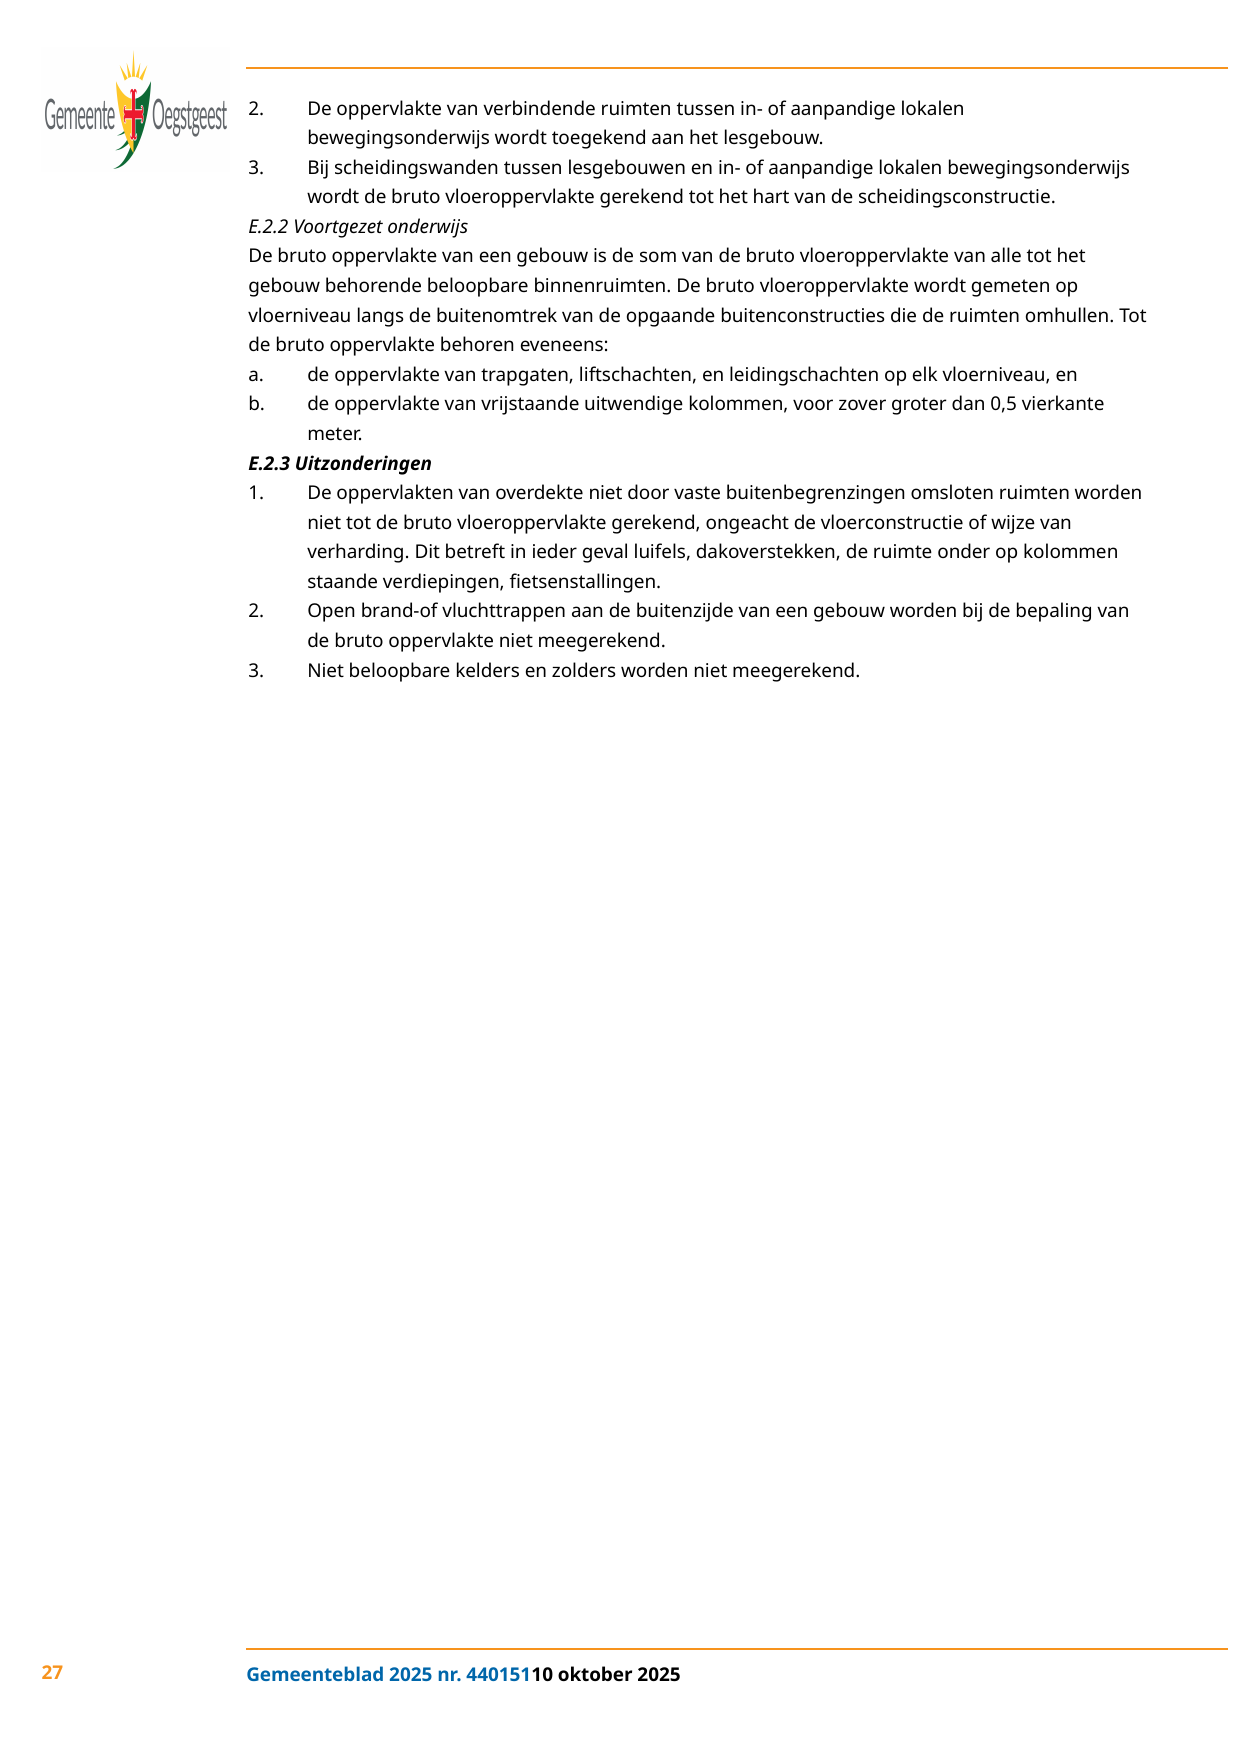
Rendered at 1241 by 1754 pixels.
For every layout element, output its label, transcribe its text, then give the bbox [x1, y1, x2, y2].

text E.2.3 Uitzonderingen [248, 450, 1152, 476]
list De oppervlakte van verbindende ruimten tussen in- of aanpandige lokalen bewegingsonderwijs wordt toegekend aan het lesgebouw. [248, 95, 1152, 150]
list de oppervlakte van vrijstaande uitwendige kolommen, voor zover groter dan 0,5 vierkante meter. [248, 391, 1152, 446]
list Niet beloopbare kelders en zolders worden niet meegerekend. [248, 657, 1152, 683]
list Open brand-of vluchttrappen aan de buitenzijde van een gebouw worden bij de bepaling van de bruto oppervlakte niet meegerekend. [248, 598, 1152, 653]
list De oppervlakten van overdekte niet door vaste buitenbegrenzingen omsloten ruimten worden niet tot de bruto vloeroppervlakte gerekend, ongeacht de vloerconstructie of wijze van verharding. Dit betreft in ieder geval luifels, dakoverstekken, de ruimte onder op kolommen staande verdiepingen, fietsenstallingen. [248, 479, 1152, 594]
list de oppervlakte van trapgaten, liftschachten, en leidingschachten op elk vloerniveau, en [248, 361, 1152, 387]
text E.2.2 Voortgezet onderwijs [248, 213, 1152, 239]
list Bij scheidingswanden tussen lesgebouwen en in- of aanpandige lokalen bewegingsonderwijs wordt de bruto vloeroppervlakte gerekend tot het hart van de scheidingsconstructie. [248, 154, 1152, 209]
text De bruto oppervlakte van een gebouw is de som van de bruto vloeroppervlakte van alle tot het gebouw behorende beloopbare binnenruimten. De bruto vloeroppervlakte wordt gemeten op vloerniveau langs de buitenomtrek van de opgaande buitenconstructies die de ruimten omhullen. Tot de bruto oppervlakte behoren eveneens: [248, 243, 1152, 357]
picture [41, 47, 231, 172]
